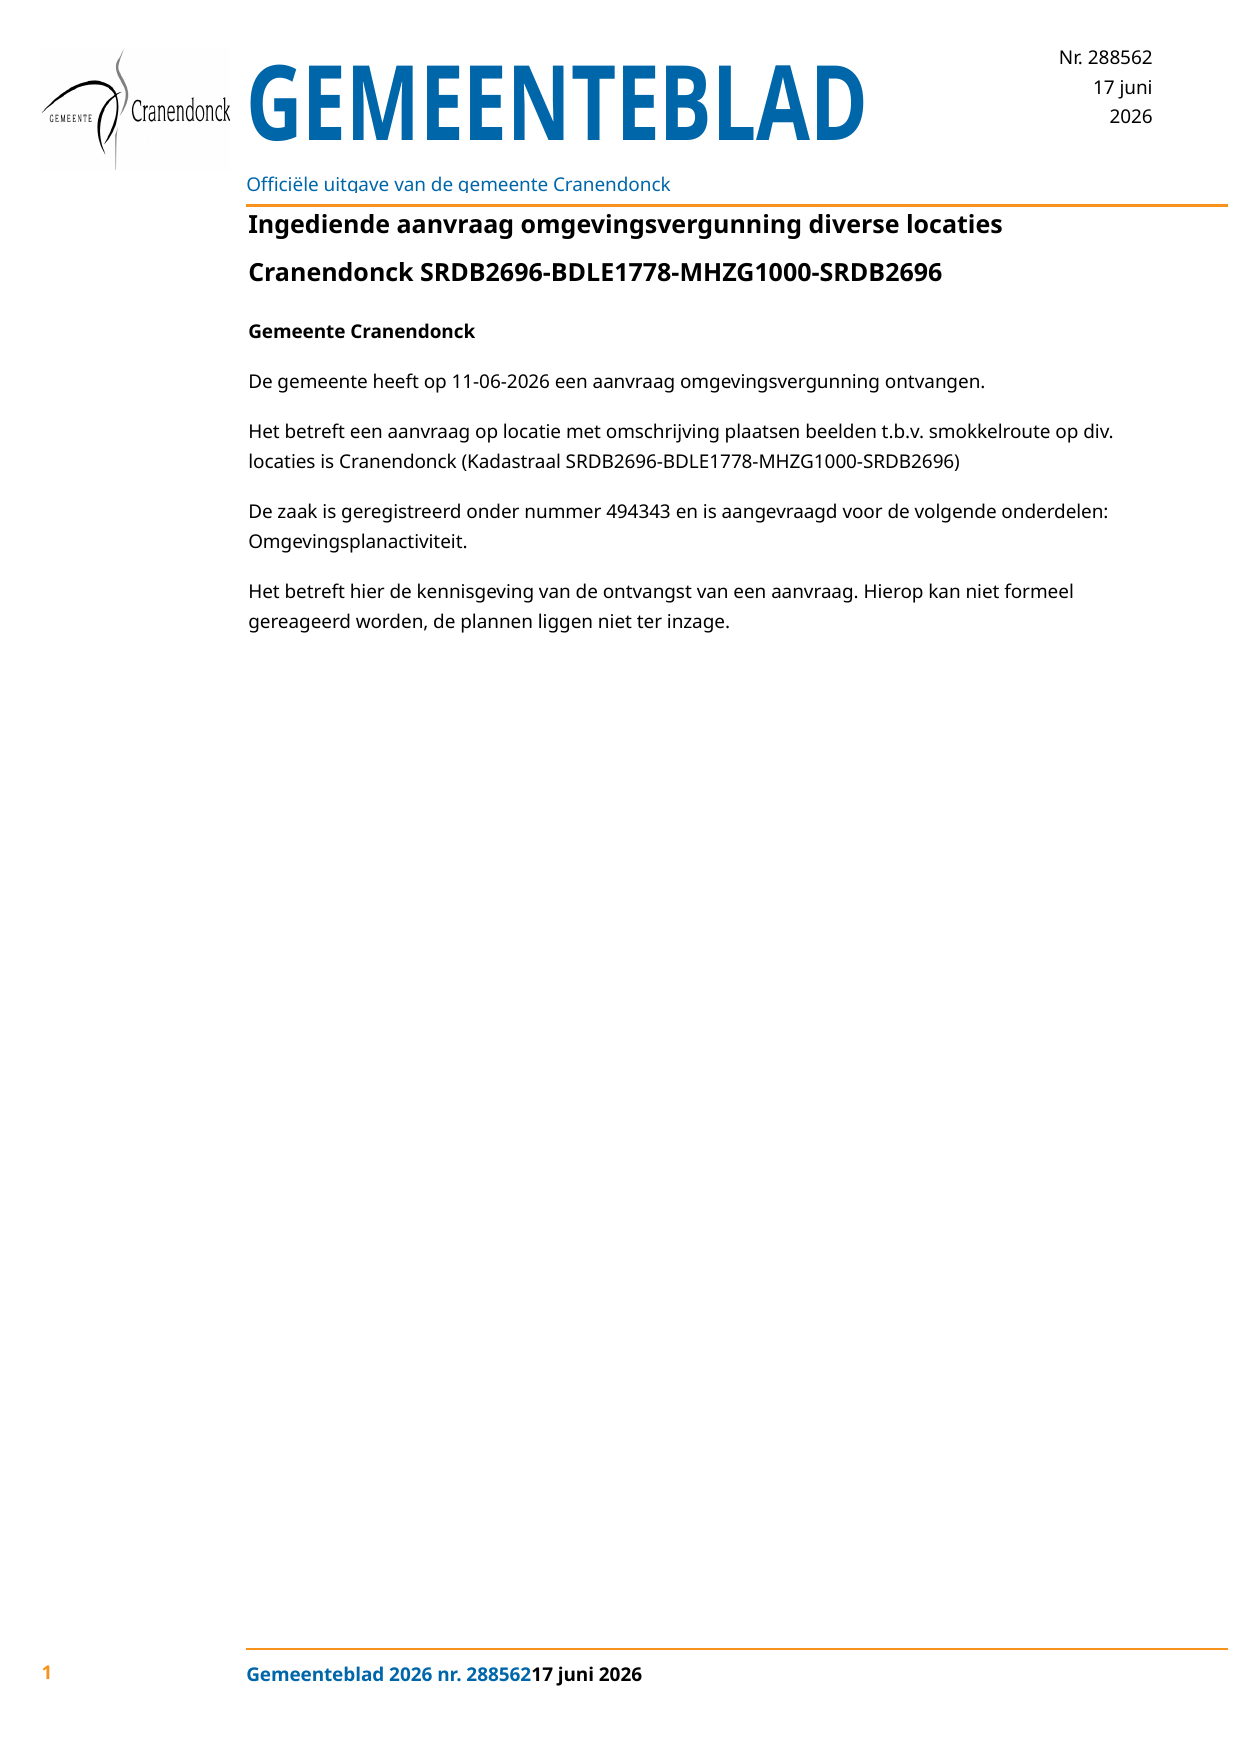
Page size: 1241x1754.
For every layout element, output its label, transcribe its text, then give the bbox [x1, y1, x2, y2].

text De gemeente heeft op 11-06-2026 een aanvraag omgevingsvergunning ontvangen. [248, 368, 1152, 394]
text Ingediende aanvraag omgevingsvergunning diverse locaties Cranendonck SRDB2696-BDLE1778-MHZG1000-SRDB2696 [248, 207, 1152, 288]
text De zaak is geregistreerd onder nummer 494343 en is aangevraagd voor de volgende onderdelen: Omgevingsplanactiviteit. [248, 499, 1152, 554]
text Het betreft hier de kennisgeving van de ontvangst van een aanvraag. Hierop kan niet formeel gereageerd worden, de plannen liggen niet ter inzage. [248, 579, 1152, 634]
text Het betreft een aanvraag op locatie met omschrijving plaatsen beelden t.b.v. smokkelroute op div. locaties is Cranendonck (Kadastraal SRDB2696-BDLE1778-MHZG1000-SRDB2696) [248, 419, 1152, 474]
text Gemeente Cranendonck [248, 318, 1152, 344]
picture [41, 47, 231, 172]
